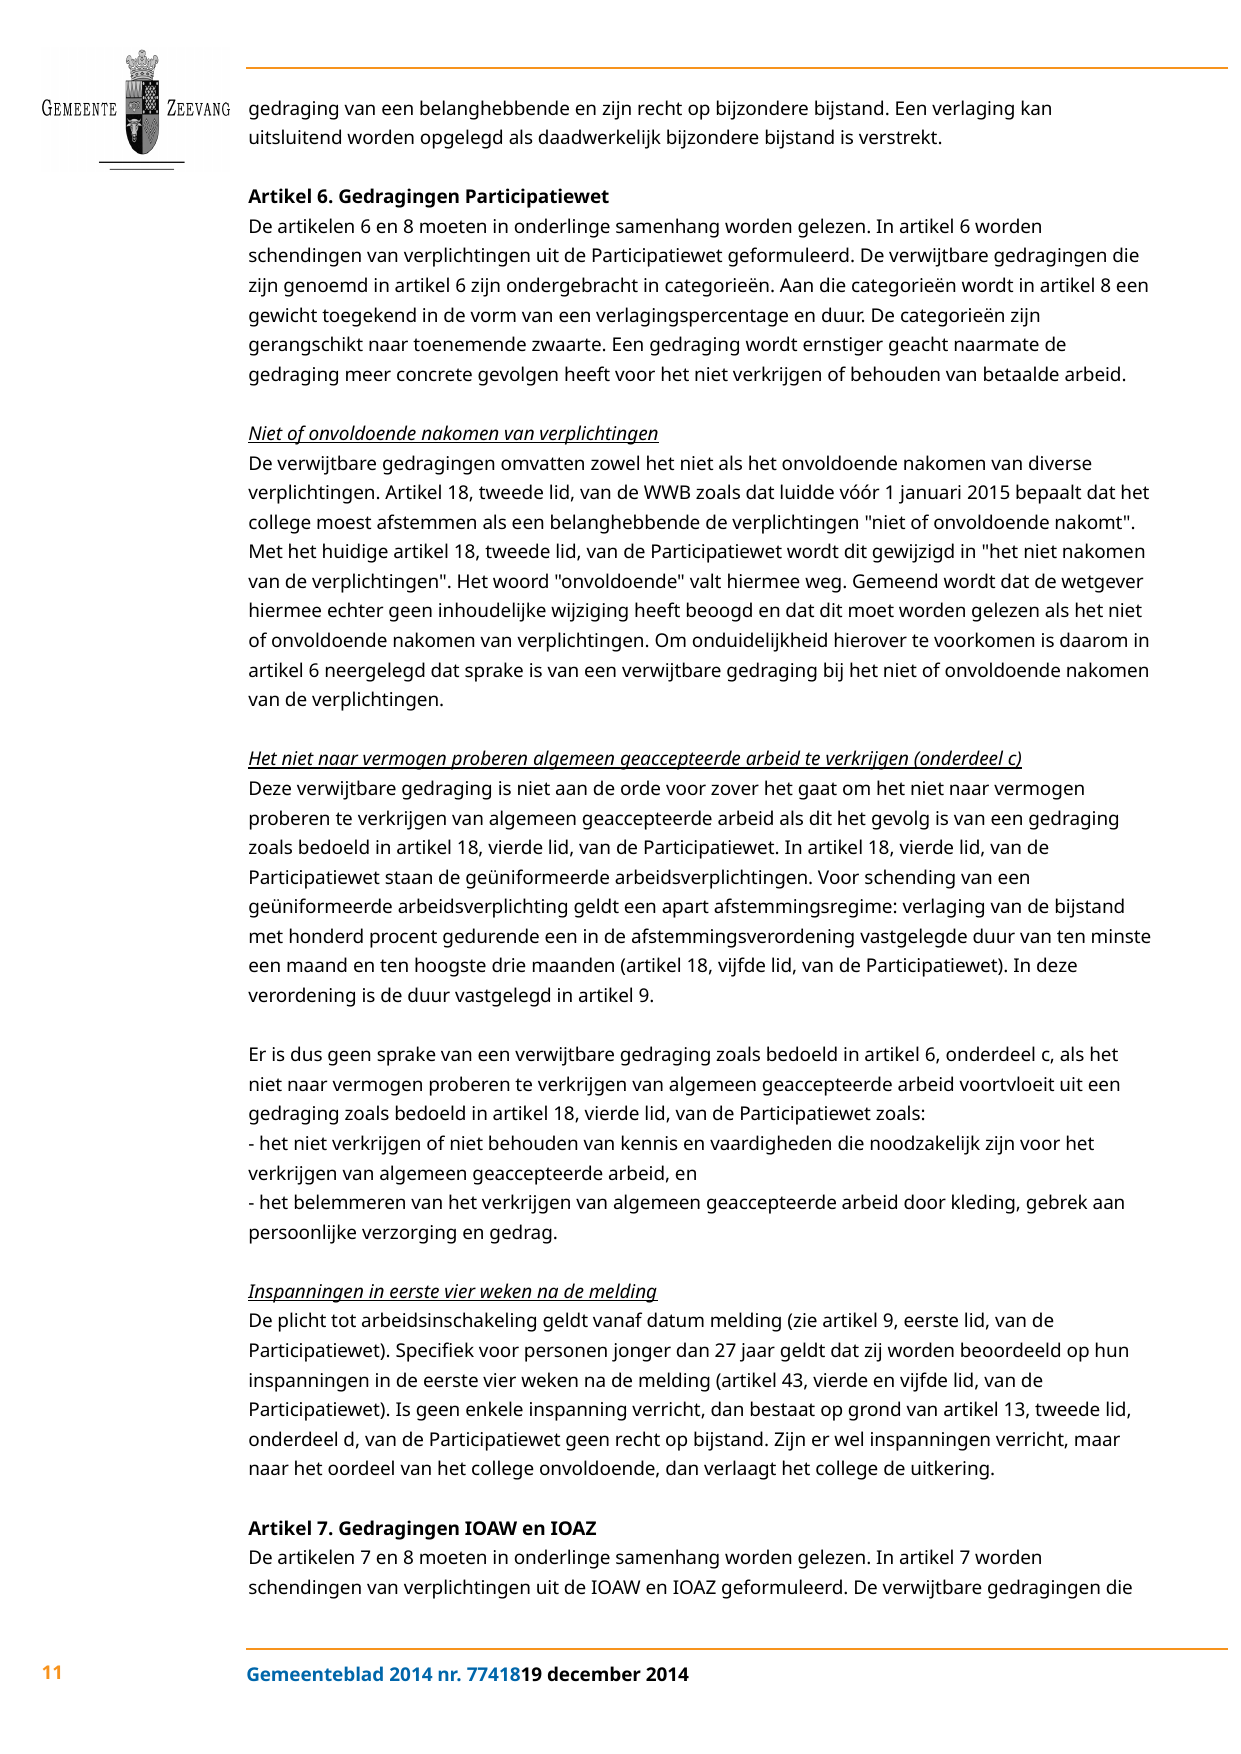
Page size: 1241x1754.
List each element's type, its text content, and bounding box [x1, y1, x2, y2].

text De artikelen 6 en 8 moeten in onderlinge samenhang worden gelezen. In artikel 6 worden schendingen van verplichtingen uit de Participatiewet geformuleerd. De verwijtbare gedragingen die zijn genoemd in artikel 6 zijn ondergebracht in categorieën. Aan die categorieën wordt in artikel 8 een gewicht toegekend in de vorm van een verlagingspercentage en duur. De categorieën zijn gerangschikt naar toenemende zwaarte. Een gedraging wordt ernstiger geacht naarmate de gedraging meer concrete gevolgen heeft voor het niet verkrijgen of behouden van betaalde arbeid. [248, 213, 1152, 387]
text Artikel 6. Gedragingen Participatiewet [248, 183, 1152, 209]
text Niet of onvoldoende nakomen van verplichtingen [248, 420, 1152, 446]
text Inspanningen in eerste vier weken na de melding [248, 1278, 1152, 1304]
text - het niet verkrijgen of niet behouden van kennis en vaardigheden die noodzakelijk zijn voor het verkrijgen van algemeen geaccepteerde arbeid, en [248, 1130, 1152, 1186]
picture [41, 47, 231, 172]
text Er is dus geen sprake van een verwijtbare gedraging zoals bedoeld in artikel 6, onderdeel c, als het niet naar vermogen proberen te verkrijgen van algemeen geaccepteerde arbeid voortvloeit uit een gedraging zoals bedoeld in artikel 18, vierde lid, van de Participatiewet zoals: [248, 1041, 1152, 1126]
text De plicht tot arbeidsinschakeling geldt vanaf datum melding (zie artikel 9, eerste lid, van de Participatiewet). Specifiek voor personen jonger dan 27 jaar geldt dat zij worden beoordeeld op hun inspanningen in de eerste vier weken na de melding (artikel 43, vierde en vijfde lid, van de Participatiewet). Is geen enkele inspanning verricht, dan bestaat op grond van artikel 13, tweede lid, onderdeel d, van de Participatiewet geen recht op bijstand. Zijn er wel inspanningen verricht, maar naar het oordeel van het college onvoldoende, dan verlaagt het college de uitkering. [248, 1308, 1152, 1481]
text Het niet naar vermogen proberen algemeen geaccepteerde arbeid te verkrijgen (onderdeel c) [248, 746, 1152, 771]
text gedraging van een belanghebbende en zijn recht op bijzondere bijstand. Een verlaging kan uitsluitend worden opgelegd als daadwerkelijk bijzondere bijstand is verstrekt. [248, 95, 1152, 150]
text Artikel 7. Gedragingen IOAW en IOAZ [248, 1515, 1152, 1541]
text De verwijtbare gedragingen omvatten zowel het niet als het onvoldoende nakomen van diverse verplichtingen. Artikel 18, tweede lid, van de WWB zoals dat luidde vóór 1 januari 2015 bepaalt dat het college moest afstemmen als een belanghebbende de verplichtingen "niet of onvoldoende nakomt". Met het huidige artikel 18, tweede lid, van de Participatiewet wordt dit gewijzigd in "het niet nakomen van de verplichtingen". Het woord "onvoldoende" valt hiermee weg. Gemeend wordt dat de wetgever hiermee echter geen inhoudelijke wijziging heeft beoogd en dat dit moet worden gelezen als het niet of onvoldoende nakomen van verplichtingen. Om onduidelijkheid hierover te voorkomen is daarom in artikel 6 neergelegd dat sprake is van een verwijtbare gedraging bij het niet of onvoldoende nakomen van de verplichtingen. [248, 450, 1152, 712]
text Deze verwijtbare gedraging is niet aan de orde voor zover het gaat om het niet naar vermogen proberen te verkrijgen van algemeen geaccepteerde arbeid als dit het gevolg is van een gedraging zoals bedoeld in artikel 18, vierde lid, van de Participatiewet. In artikel 18, vierde lid, van de Participatiewet staan de geüniformeerde arbeidsverplichtingen. Voor schending van een geüniformeerde arbeidsverplichting geldt een apart afstemmingsregime: verlaging van de bijstand met honderd procent gedurende een in de afstemmingsverordening vastgelegde duur van ten minste een maand en ten hoogste drie maanden (artikel 18, vijfde lid, van de Participatiewet). In deze verordening is de duur vastgelegd in artikel 9. [248, 775, 1152, 1008]
text De artikelen 7 en 8 moeten in onderlinge samenhang worden gelezen. In artikel 7 worden schendingen van verplichtingen uit de IOAW en IOAZ geformuleerd. De verwijtbare gedragingen die [248, 1544, 1152, 1600]
text - het belemmeren van het verkrijgen van algemeen geaccepteerde arbeid door kleding, gebrek aan persoonlijke verzorging en gedrag. [248, 1189, 1152, 1245]
